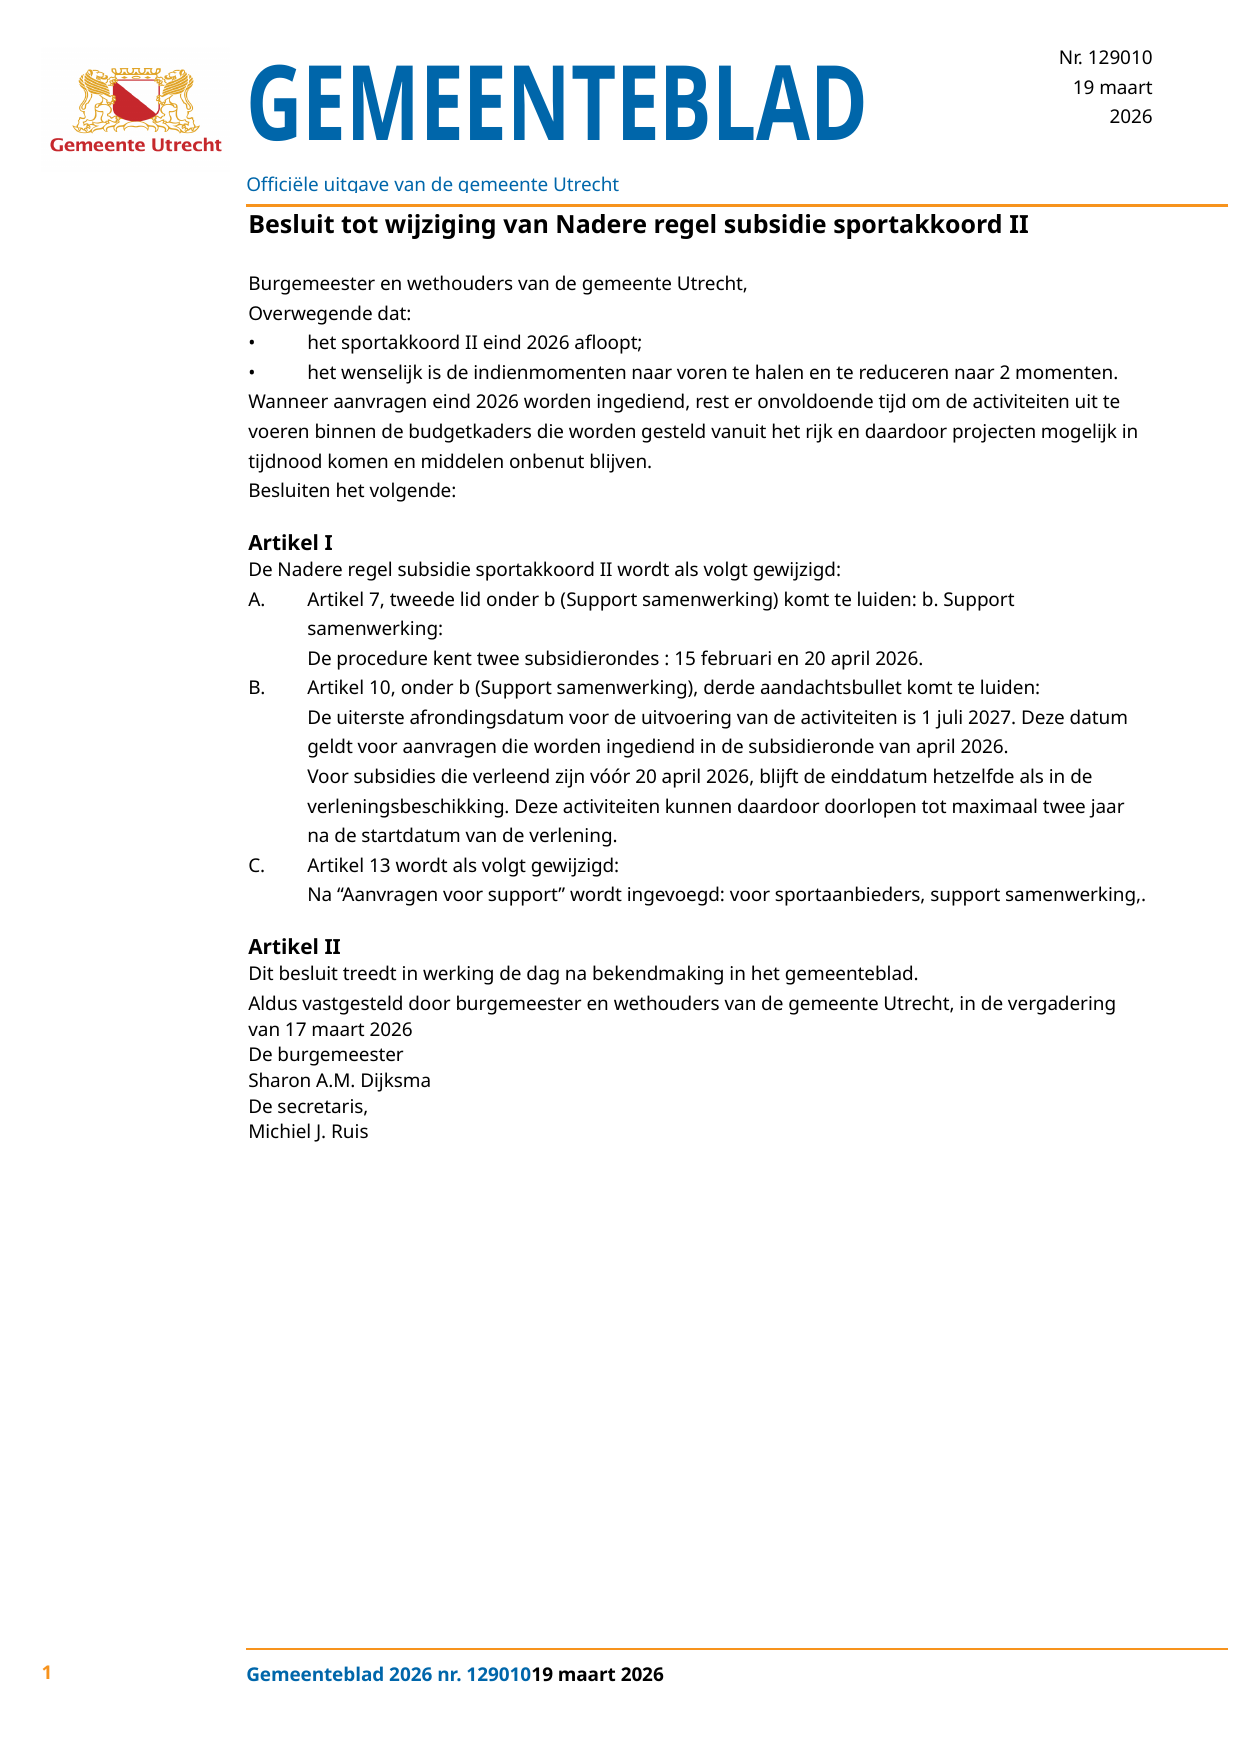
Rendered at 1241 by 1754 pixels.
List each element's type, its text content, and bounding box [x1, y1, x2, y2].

list Artikel 13 wordt als volgt gewijzigd: [248, 852, 1152, 878]
list De uiterste afrondingsdatum voor de uitvoering van de activiteiten is 1 juli 2027. Deze datum geldt voor aanvragen die worden ingediend in de subsidieronde van april 2026. [248, 704, 1152, 759]
text Dit besluit treedt in werking de dag na bekendmaking in het gemeenteblad. [248, 961, 1152, 986]
list het sportakkoord II eind 2026 afloopt; [248, 329, 1152, 355]
picture [41, 47, 231, 172]
list De procedure kent twee subsidierondes : 15 februari en 20 april 2026. [248, 645, 1152, 671]
list Artikel 7, tweede lid onder b (Support samenwerking) komt te luiden: b. Support samenwerking: [248, 586, 1152, 641]
list Na “Aanvragen voor support” wordt ingevoegd: voor sportaanbieders, support samenwerking,. [248, 882, 1152, 907]
text Aldus vastgesteld door burgemeester en wethouders van de gemeente Utrecht, in de vergadering van 17 maart 2026 [248, 990, 1152, 1042]
text Artikel I [248, 528, 1152, 556]
text De burgemeester [248, 1042, 1152, 1067]
text Besluiten het volgende: [248, 477, 1152, 503]
text Wanneer aanvragen eind 2026 worden ingediend, rest er onvoldoende tijd om de activiteiten uit te voeren binnen de budgetkaders die worden gesteld vanuit het rijk en daardoor projecten mogelijk in tijdnood komen en middelen onbenut blijven. [248, 389, 1152, 473]
list Voor subsidies die verleend zijn vóór 20 april 2026, blijft de einddatum hetzelfde als in de verleningsbeschikking. Deze activiteiten kunnen daardoor doorlopen tot maximaal twee jaar na de startdatum van de verlening. [248, 763, 1152, 848]
list het wenselijk is de indienmomenten naar voren te halen en te reduceren naar 2 momenten. [248, 359, 1152, 385]
text De secretaris, [248, 1093, 1152, 1119]
text Sharon A.M. Dijksma [248, 1067, 1152, 1093]
text Burgemeester en wethouders van de gemeente Utrecht, [248, 270, 1152, 296]
list Artikel 10, onder b (Support samenwerking), derde aandachtsbullet komt te luiden: [248, 674, 1152, 700]
text Besluit tot wijziging van Nadere regel subsidie sportakkoord II [248, 207, 1152, 241]
text De Nadere regel subsidie sportakkoord II wordt als volgt gewijzigd: [248, 556, 1152, 582]
text Artikel II [248, 932, 1152, 961]
text Overwegende dat: [248, 300, 1152, 326]
text Michiel J. Ruis [248, 1119, 1152, 1144]
